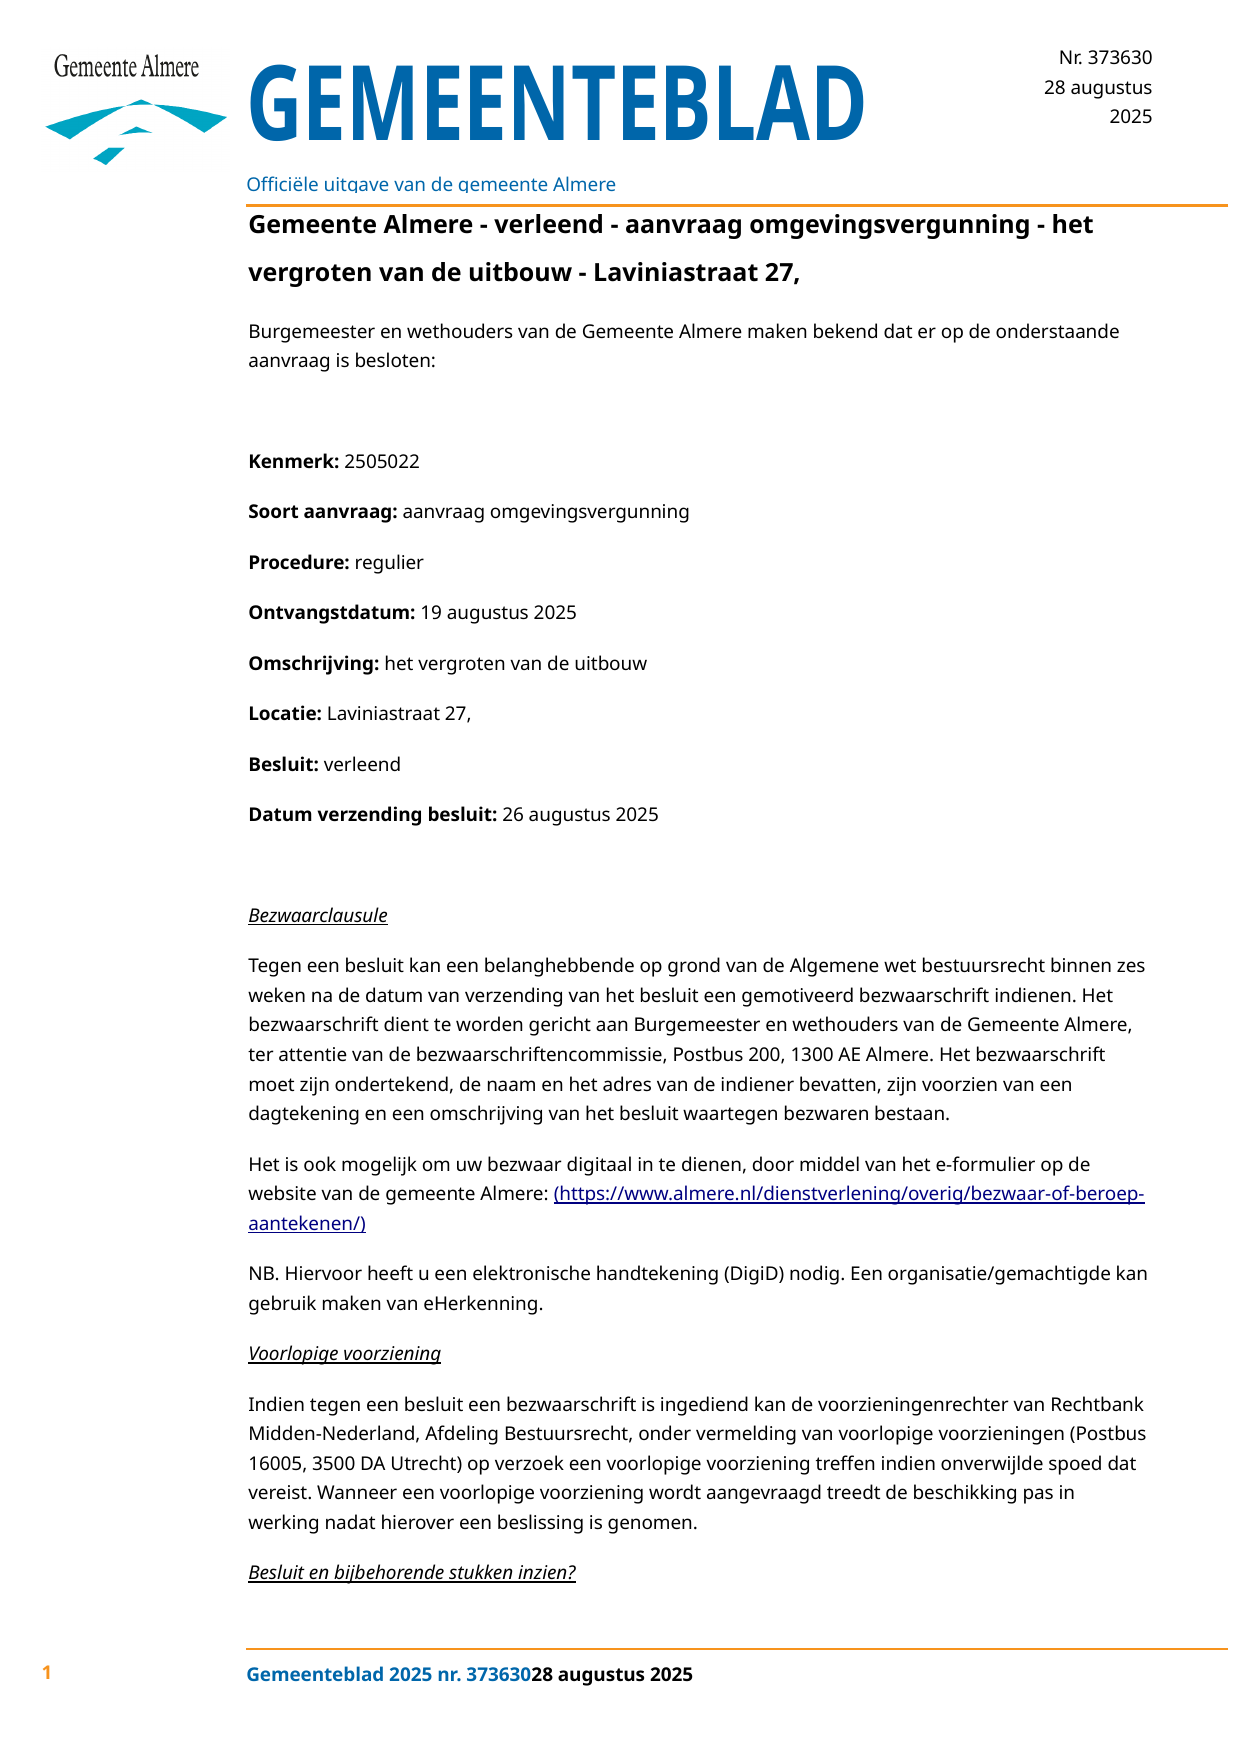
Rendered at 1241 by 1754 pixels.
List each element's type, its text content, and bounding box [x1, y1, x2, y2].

text Kenmerk: 2505022 [248, 448, 1152, 474]
text Procedure: regulier [248, 549, 1152, 575]
text Besluit: verleend [248, 751, 1152, 777]
text Besluit en bijbehorende stukken inzien? [248, 1559, 1152, 1585]
text Bezwaarclausule [248, 902, 1152, 928]
text Gemeente Almere - verleend - aanvraag omgevingsvergunning - het vergroten van de uitbouw - Laviniastraat 27, [248, 207, 1152, 288]
text Ontvangstdatum: 19 augustus 2025 [248, 599, 1152, 625]
text Tegen een besluit kan een belanghebbende op grond van de Algemene wet bestuursrecht binnen zes weken na de datum van verzending van het besluit een gemotiveerd bezwaarschrift indienen. Het bezwaarschrift dient te worden gericht aan Burgemeester en wethouders van de Gemeente Almere, ter attentie van de bezwaarschriftencommissie, Postbus 200, 1300 AE Almere. Het bezwaarschrift moet zijn ondertekend, de naam en het adres van de indiener bevatten, zijn voorzien van een dagtekening en een omschrijving van het besluit waartegen bezwaren bestaan. [248, 952, 1152, 1126]
text NB. Hiervoor heeft u een elektronische handtekening (DigiD) nodig. Een organisatie/gemachtigde kan gebruik maken van eHerkenning. [248, 1260, 1152, 1316]
text Soort aanvraag: aanvraag omgevingsvergunning [248, 499, 1152, 524]
text Burgemeester en wethouders van de Gemeente Almere maken bekend dat er op de onderstaande aanvraag is besloten: [248, 318, 1152, 373]
text Het is ook mogelijk om uw bezwaar digitaal in te dienen, door middel van het e-formulier op de website van de gemeente Almere: (https://www.almere.nl/dienstverlening/overig/bezwaar-of-beroep-aantekenen/) [248, 1151, 1152, 1236]
text Locatie: Laviniastraat 27, [248, 700, 1152, 726]
text Voorlopige voorziening [248, 1340, 1152, 1366]
text Omschrijving: het vergroten van de uitbouw [248, 650, 1152, 676]
picture [41, 47, 231, 172]
text Datum verzending besluit: 26 augustus 2025 [248, 801, 1152, 827]
text Indien tegen een besluit een bezwaarschrift is ingediend kan de voorzieningenrechter van Rechtbank Midden-Nederland, Afdeling Bestuursrecht, onder vermelding van voorlopige voorzieningen (Postbus 16005, 3500 DA Utrecht) op verzoek een voorlopige voorziening treffen indien onverwijlde spoed dat vereist. Wanneer een voorlopige voorziening wordt aangevraagd treedt de beschikking pas in werking nadat hierover een beslissing is genomen. [248, 1391, 1152, 1535]
